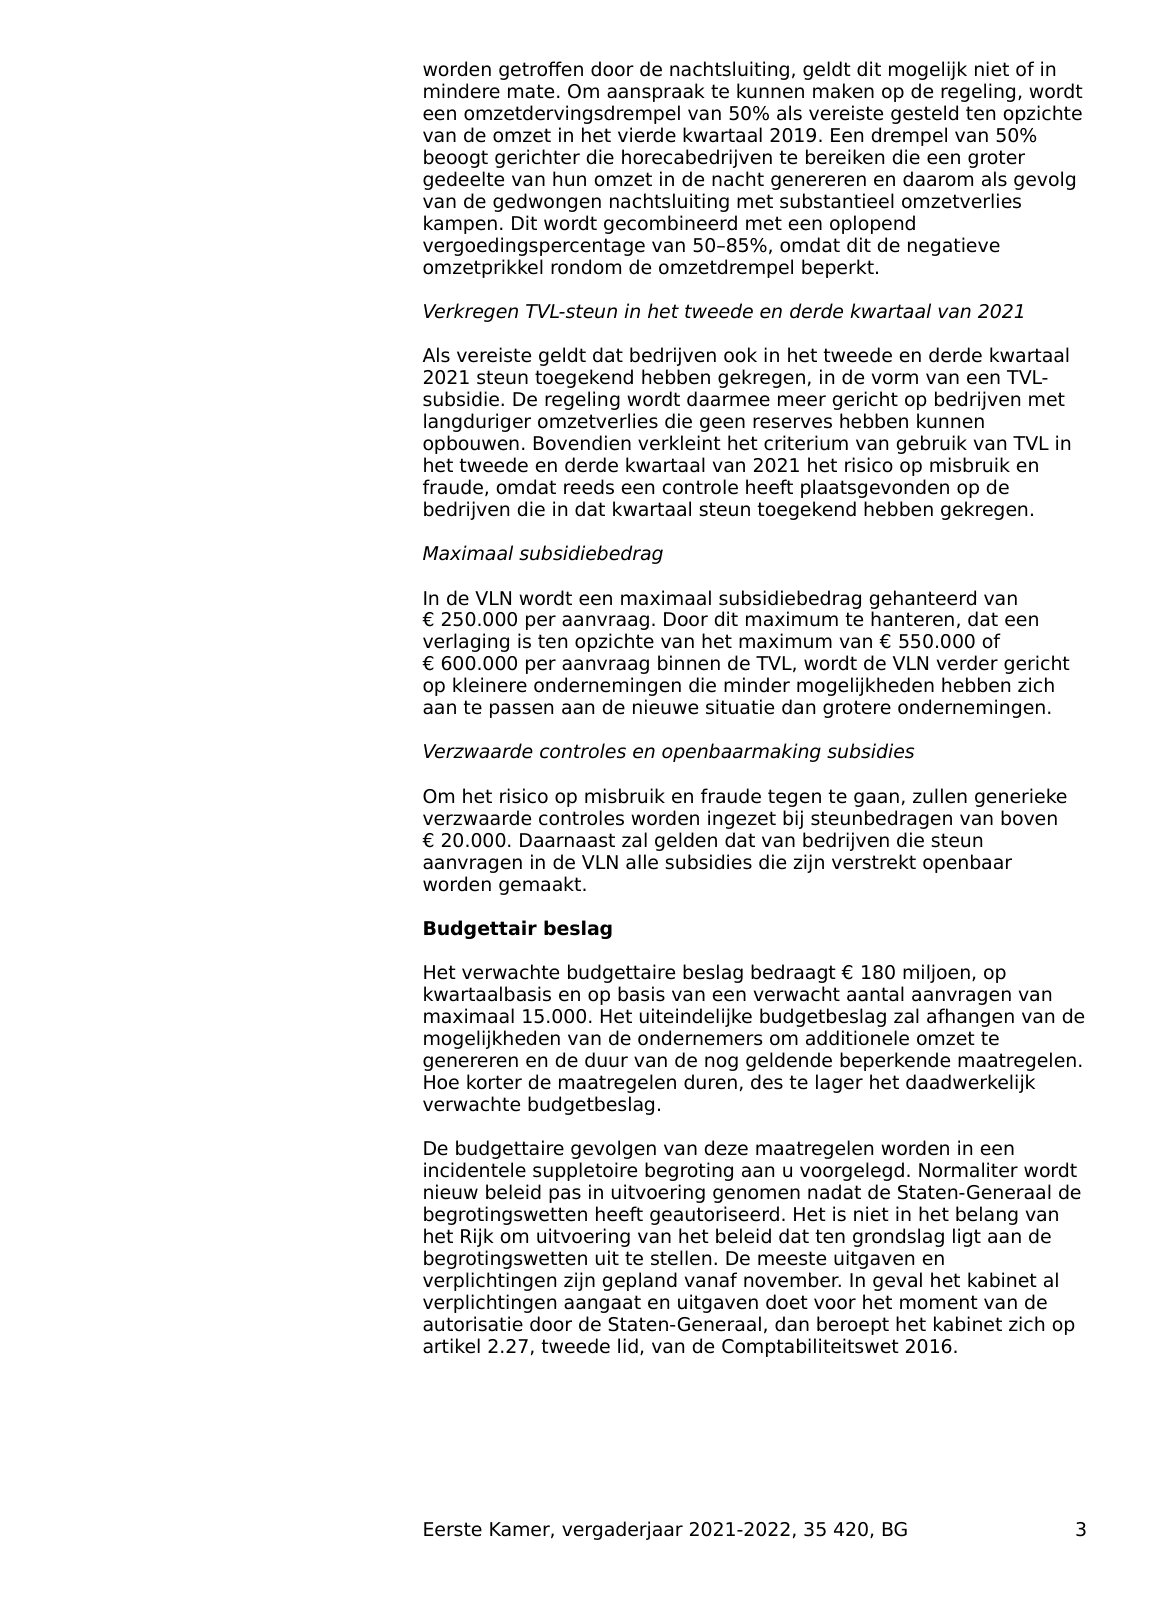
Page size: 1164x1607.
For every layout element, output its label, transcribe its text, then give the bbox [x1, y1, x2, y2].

text Het verwachte budgettaire beslag bedraagt € 180 miljoen, op kwartaalbasis en op basis van een verwacht aantal aanvragen van maximaal 15.000. Het uiteindelijke budgetbeslag zal afhangen van de mogelijkheden van de ondernemers om additionele omzet te genereren en de duur van de nog geldende beperkende maatregelen. Hoe korter de maatregelen duren, des te lager het daadwerkelijk verwachte budgetbeslag. [422, 962, 1087, 1116]
subtitle Budgettair beslag [422, 918, 1087, 940]
text Als vereiste geldt dat bedrijven ook in het tweede en derde kwartaal 2021 steun toegekend hebben gekregen, in de vorm van een TVL-subsidie. De regeling wordt daarmee meer gericht op bedrijven met langduriger omzetverlies die geen reserves hebben kunnen opbouwen. Bovendien verkleint het criterium van gebruik van TVL in het tweede en derde kwartaal van 2021 het risico op misbruik en fraude, omdat reeds een controle heeft plaatsgevonden op de bedrijven die in dat kwartaal steun toegekend hebben gekregen. [422, 345, 1087, 521]
text In de VLN wordt een maximaal subsidiebedrag gehanteerd van € 250.000 per aanvraag. Door dit maximum te hanteren, dat een verlaging is ten opzichte van het maximum van € 550.000 of € 600.000 per aanvraag binnen de TVL, wordt de VLN verder gericht op kleinere ondernemingen die minder mogelijkheden hebben zich aan te passen aan de nieuwe situatie dan grotere ondernemingen. [422, 587, 1087, 719]
subtitle Verkregen TVL-steun in het tweede en derde kwartaal van 2021 [422, 301, 1087, 323]
subtitle Verzwaarde controles en openbaarmaking subsidies [422, 741, 1087, 763]
text De budgettaire gevolgen van deze maatregelen worden in een incidentele suppletoire begroting aan u voorgelegd. Normaliter wordt nieuw beleid pas in uitvoering genomen nadat de Staten-Generaal de begrotingswetten heeft geautoriseerd. Het is niet in het belang van het Rijk om uitvoering van het beleid dat ten grondslag ligt aan de begrotingswetten uit te stellen. De meeste uitgaven en verplichtingen zijn gepland vanaf november. In geval het kabinet al verplichtingen aangaat en uitgaven doet voor het moment van de autorisatie door de Staten-Generaal, dan beroept het kabinet zich op artikel 2.27, tweede lid, van de Comptabiliteitswet 2016. [422, 1138, 1087, 1358]
subtitle Maximaal subsidiebedrag [422, 543, 1087, 565]
text Om het risico op misbruik en fraude tegen te gaan, zullen generieke verzwaarde controles worden ingezet bij steunbedragen van boven € 20.000. Daarnaast zal gelden dat van bedrijven die steun aanvragen in de VLN alle subsidies die zijn verstrekt openbaar worden gemaakt. [422, 786, 1087, 896]
text worden getroffen door de nachtsluiting, geldt dit mogelijk niet of in mindere mate. Om aanspraak te kunnen maken op de regeling, wordt een omzetdervingsdrempel van 50% als vereiste gesteld ten opzichte van de omzet in het vierde kwartaal 2019. Een drempel van 50% beoogt gerichter die horecabedrijven te bereiken die een groter gedeelte van hun omzet in de nacht genereren en daarom als gevolg van de gedwongen nachtsluiting met substantieel omzetverlies kampen. Dit wordt gecombineerd met een oplopend vergoedingspercentage van 50–85%, omdat dit de negatieve omzetprikkel rondom de omzetdrempel beperkt. [422, 59, 1087, 279]
